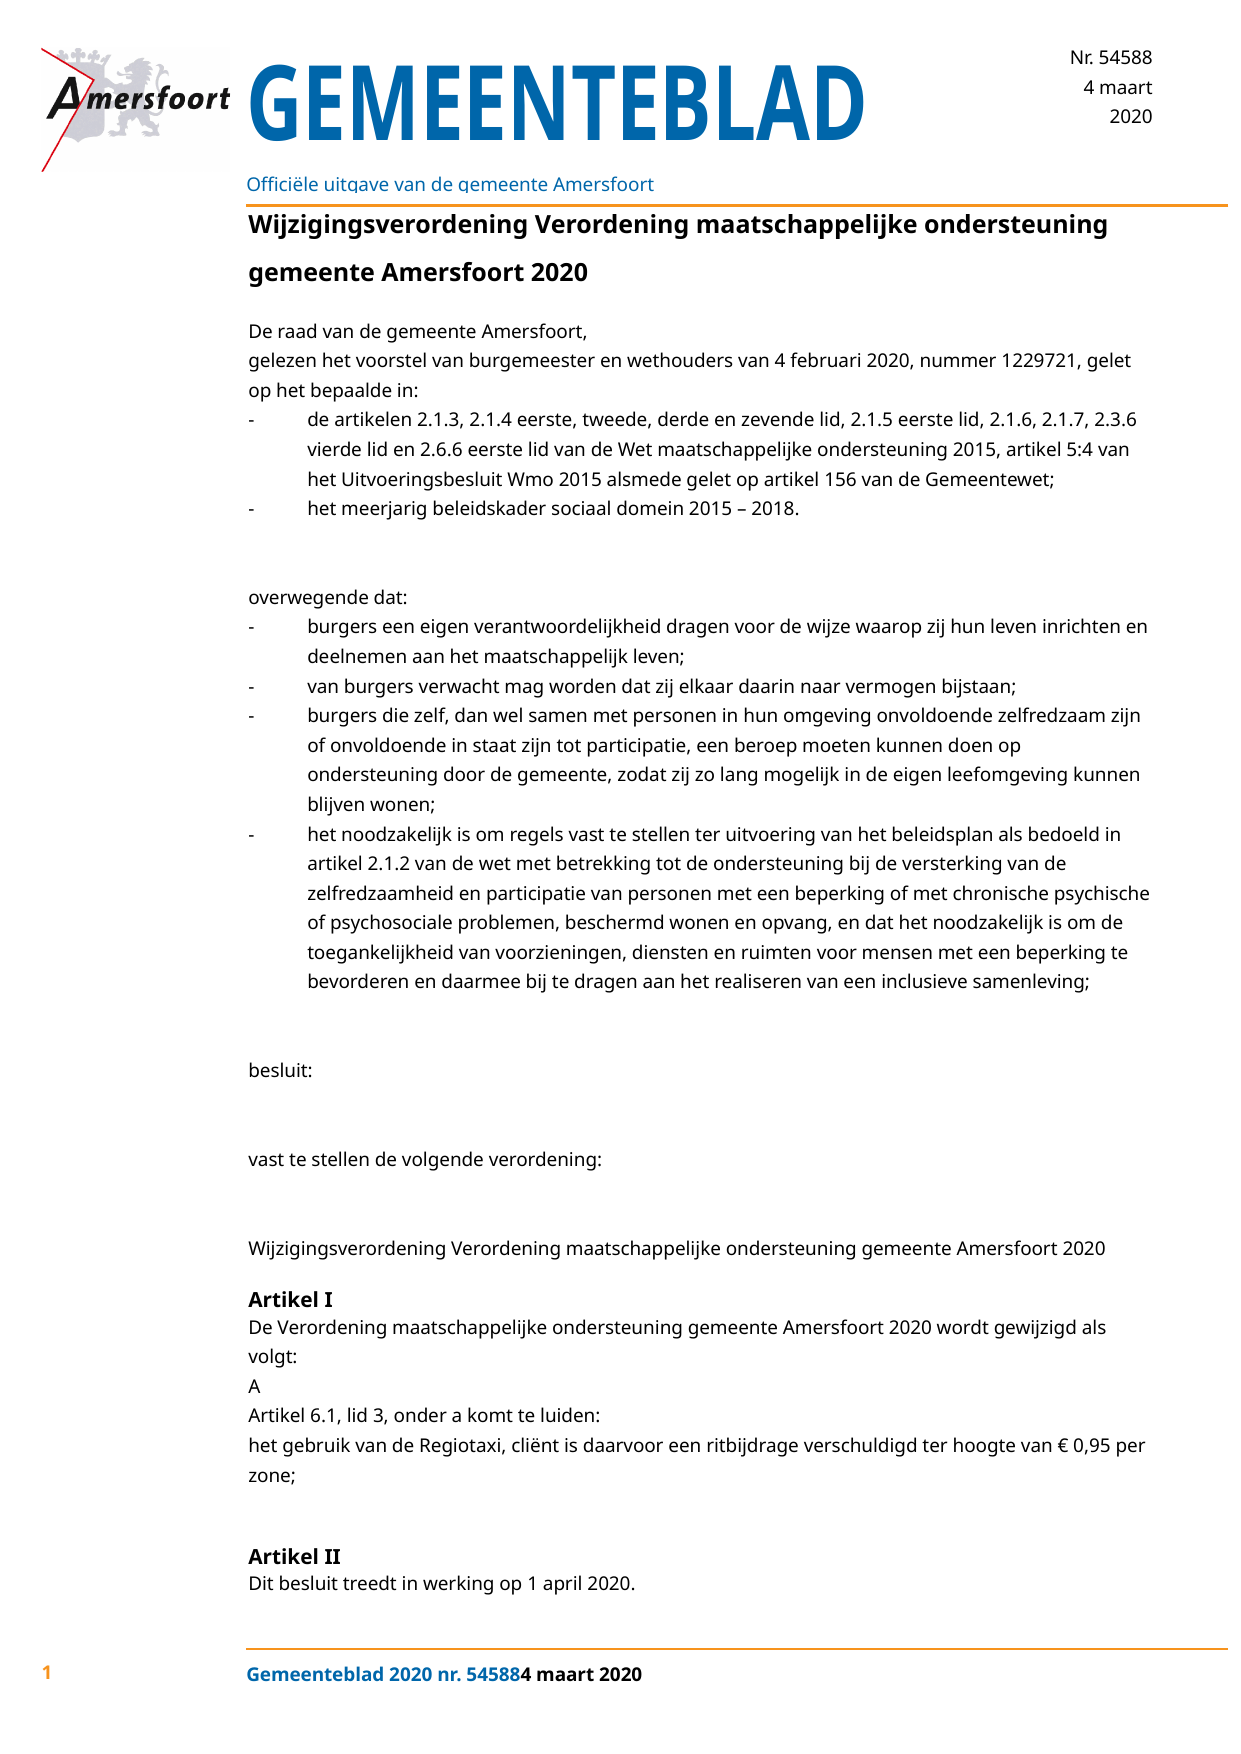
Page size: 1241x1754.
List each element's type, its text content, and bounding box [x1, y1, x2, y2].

list het meerjarig beleidskader sociaal domein 2015 – 2018. [248, 495, 1152, 521]
text Dit besluit treedt in werking op 1 april 2020. [248, 1570, 1152, 1596]
list het noodzakelijk is om regels vast te stellen ter uitvoering van het beleidsplan als bedoeld in artikel 2.1.2 van de wet met betrekking tot de ondersteuning bij de versterking van de zelfredzaamheid en participatie van personen met een beperking of met chronische psychische of psychosociale problemen, beschermd wonen en opvang, en dat het noodzakelijk is om de toegankelijkheid van voorzieningen, diensten en ruimten voor mensen met een beperking te bevorderen en daarmee bij te dragen aan het realiseren van een inclusieve samenleving; [248, 821, 1152, 994]
list de artikelen 2.1.3, 2.1.4 eerste, tweede, derde en zevende lid, 2.1.5 eerste lid, 2.1.6, 2.1.7, 2.3.6 vierde lid en 2.6.6 eerste lid van de Wet maatschappelijke ondersteuning 2015, artikel 5:4 van het Uitvoeringsbesluit Wmo 2015 alsmede gelet op artikel 156 van de Gemeentewet; [248, 407, 1152, 492]
text Artikel II [248, 1542, 1152, 1570]
text het gebruik van de Regiotaxi, cliënt is daarvoor een ritbijdrage verschuldigd ter hoogte van € 0,95 per zone; [248, 1432, 1152, 1487]
text A [248, 1373, 1152, 1399]
text vast te stellen de volgende verordening: [248, 1146, 1152, 1172]
text De raad van de gemeente Amersfoort, [248, 318, 1152, 344]
text Artikel I [248, 1285, 1152, 1314]
list van burgers verwacht mag worden dat zij elkaar daarin naar vermogen bijstaan; [248, 673, 1152, 699]
text De Verordening maatschappelijke ondersteuning gemeente Amersfoort 2020 wordt gewijzigd als volgt: [248, 1314, 1152, 1369]
text overwegende dat: [248, 584, 1152, 610]
picture [41, 47, 231, 172]
text gelezen het voorstel van burgemeester en wethouders van 4 februari 2020, nummer 1229721, gelet op het bepaalde in: [248, 347, 1152, 403]
text Wijzigingsverordening Verordening maatschappelijke ondersteuning gemeente Amersfoort 2020 [248, 207, 1152, 288]
text Artikel 6.1, lid 3, onder a komt te luiden: [248, 1403, 1152, 1428]
list burgers die zelf, dan wel samen met personen in hun omgeving onvoldoende zelfredzaam zijn of onvoldoende in staat zijn tot participatie, een beroep moeten kunnen doen op ondersteuning door de gemeente, zodat zij zo lang mogelijk in de eigen leefomgeving kunnen blijven wonen; [248, 702, 1152, 817]
text besluit: [248, 1057, 1152, 1083]
text Wijzigingsverordening Verordening maatschappelijke ondersteuning gemeente Amersfoort 2020 [248, 1235, 1152, 1261]
list burgers een eigen verantwoordelijkheid dragen voor de wijze waarop zij hun leven inrichten en deelnemen aan het maatschappelijk leven; [248, 614, 1152, 669]
